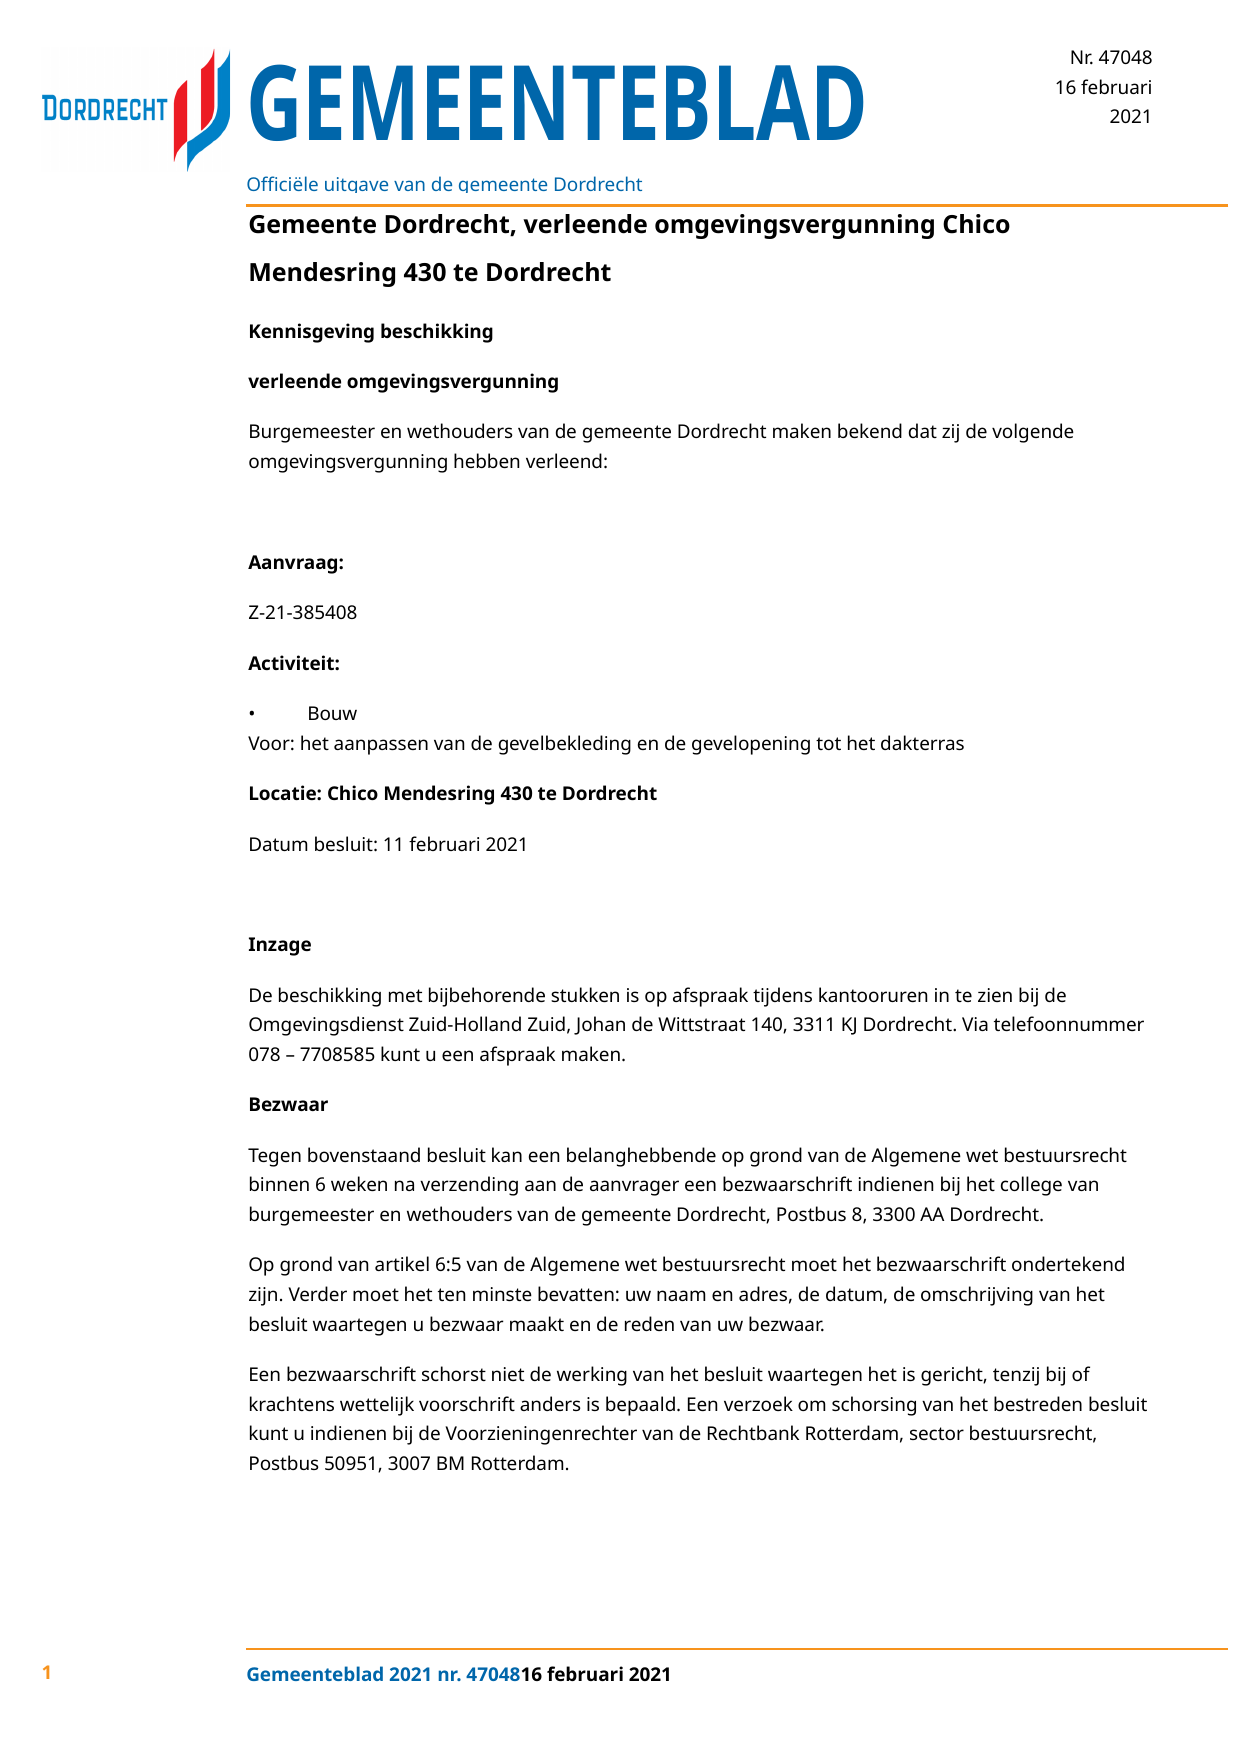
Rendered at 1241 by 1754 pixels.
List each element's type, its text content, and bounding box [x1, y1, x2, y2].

text Inzage [248, 932, 1152, 957]
text Voor: het aanpassen van de gevelbekleding en de gevelopening tot het dakterras [248, 730, 1152, 756]
text Kennisgeving beschikking [248, 318, 1152, 344]
picture [41, 47, 231, 172]
list Bouw [248, 700, 1152, 726]
text Activiteit: [248, 650, 1152, 676]
text Locatie: Chico Mendesring 430 te Dordrecht [248, 780, 1152, 806]
text Datum besluit: 11 februari 2021 [248, 831, 1152, 857]
text Bezwaar [248, 1092, 1152, 1117]
text Een bezwaarschrift schorst niet de werking van het besluit waartegen het is gericht, tenzij bij of krachtens wettelijk voorschrift anders is bepaald. Een verzoek om schorsing van het bestreden besluit kunt u indienen bij de Voorzieningenrechter van de Rechtbank Rotterdam, sector bestuursrecht, Postbus 50951, 3007 BM Rotterdam. [248, 1361, 1152, 1476]
text De beschikking met bijbehorende stukken is op afspraak tijdens kantooruren in te zien bij de Omgevingsdienst Zuid-Holland Zuid, Johan de Wittstraat 140, 3311 KJ Dordrecht. Via telefoonnummer 078 – 7708585 kunt u een afspraak maken. [248, 982, 1152, 1067]
text Aanvraag: [248, 549, 1152, 575]
text Z-21-385408 [248, 599, 1152, 625]
text verleende omgevingsvergunning [248, 368, 1152, 394]
text Burgemeester en wethouders van de gemeente Dordrecht maken bekend dat zij de volgende omgevingsvergunning hebben verleend: [248, 419, 1152, 474]
text Gemeente Dordrecht, verleende omgevingsvergunning Chico Mendesring 430 te Dordrecht [248, 207, 1152, 288]
text Op grond van artikel 6:5 van de Algemene wet bestuursrecht moet het bezwaarschrift ondertekend zijn. Verder moet het ten minste bevatten: uw naam en adres, de datum, de omschrijving van het besluit waartegen u bezwaar maakt en de reden van uw bezwaar. [248, 1252, 1152, 1337]
text Tegen bovenstaand besluit kan een belanghebbende op grond van de Algemene wet bestuursrecht binnen 6 weken na verzending aan de aanvrager een bezwaarschrift indienen bij het college van burgemeester en wethouders van de gemeente Dordrecht, Postbus 8, 3300 AA Dordrecht. [248, 1142, 1152, 1227]
